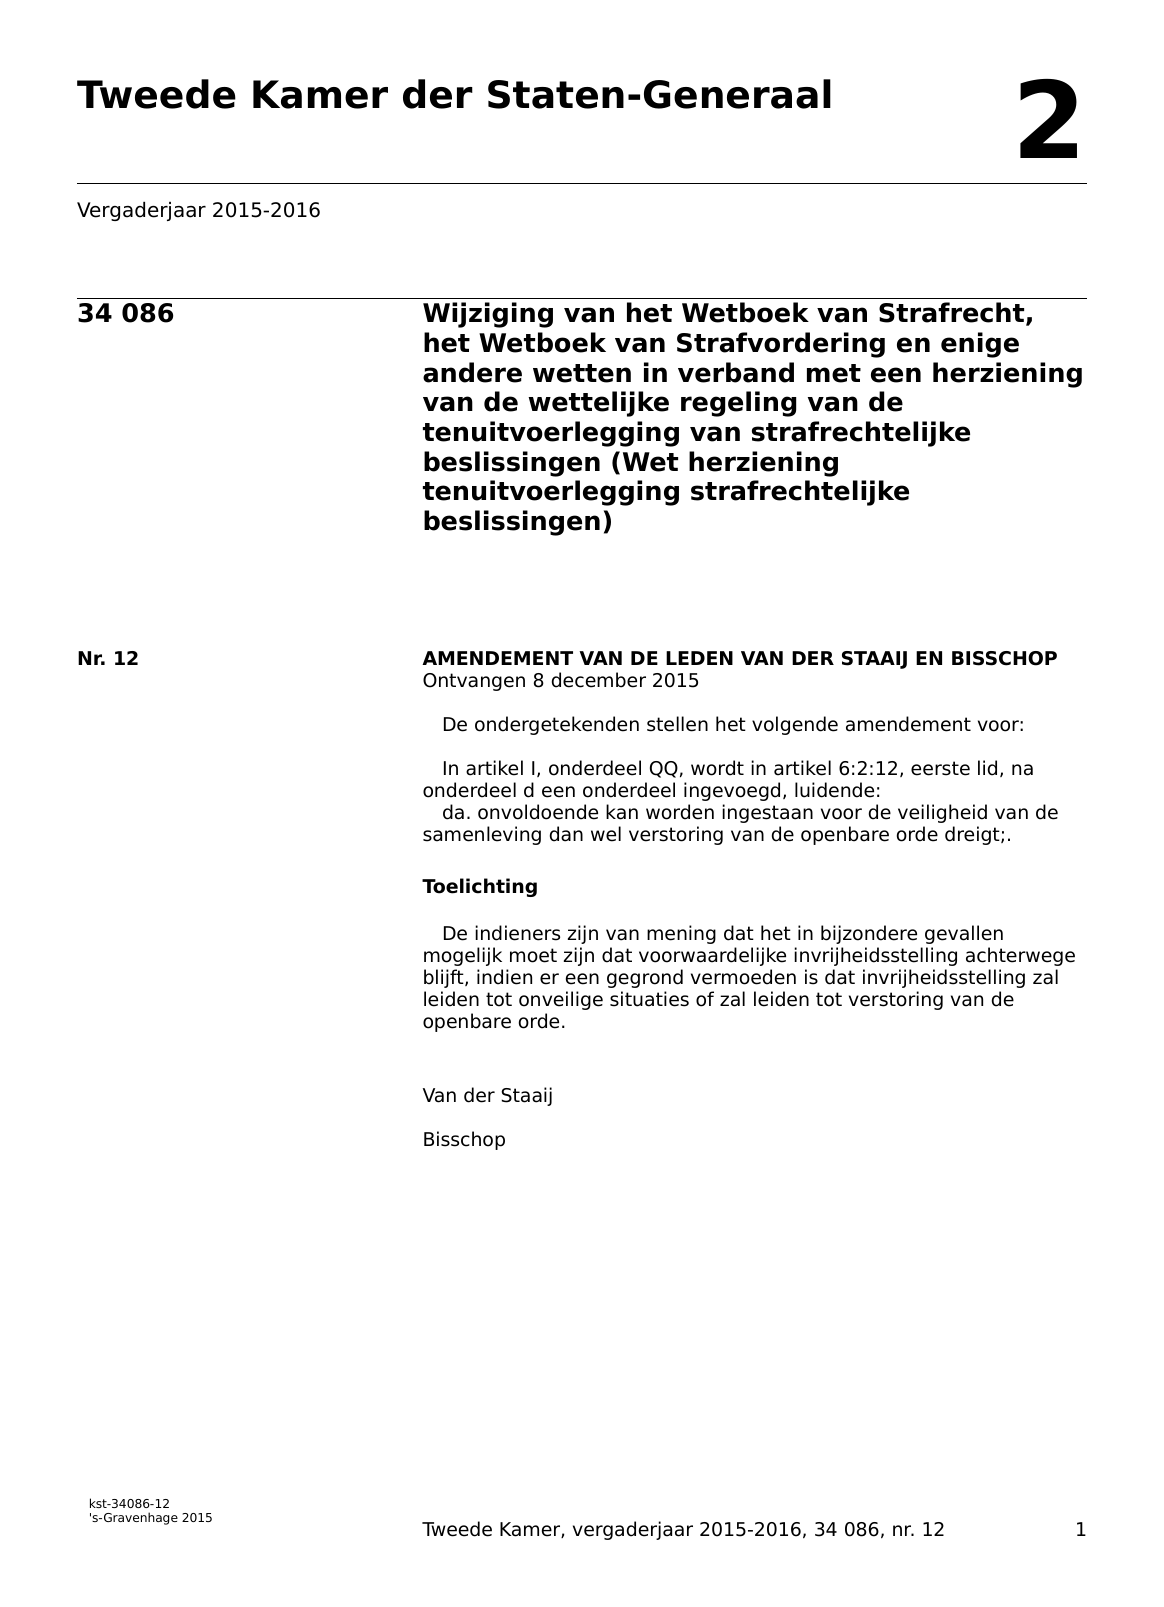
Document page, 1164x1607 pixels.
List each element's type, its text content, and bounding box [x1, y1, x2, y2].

table_cell Vergaderjaar 2015-2016 [77, 184, 1087, 298]
text da. onvoldoende kan worden ingestaan voor de veiligheid van de samenleving dan wel verstoring van de openbare orde dreigt;. [422, 802, 1087, 846]
subtitle 34 086 Wijziging van het Wetboek van Strafrecht, het Wetboek van Strafvordering en enige andere wetten in verband met een herziening van de wettelijke regeling van de tenuitvoerlegging van strafrechtelijke beslissingen (Wet herziening tenuitvoerlegging strafrechtelijke beslissingen) [77, 299, 1087, 536]
subtitle Nr. 12 AMENDEMENT VAN DE LEDEN VAN DER STAAIJ EN BISSCHOP [77, 647, 1087, 669]
subtitle Toelichting [422, 876, 1087, 898]
text 's-Gravenhage 2015 [88, 1511, 323, 1525]
table_header Tweede Kamer der Staten-Generaal [77, 59, 886, 183]
text Ontvangen 8 december 2015 [422, 669, 1087, 691]
text kst-34086-12 [88, 1497, 323, 1511]
text De indieners zijn van mening dat het in bijzondere gevallen mogelijk moet zijn dat voorwaardelijke invrijheidsstelling achterwege blijft, indien er een gegrond vermoeden is dat invrijheidsstelling zal leiden tot onveilige situaties of zal leiden tot verstoring van de openbare orde. [422, 923, 1087, 1033]
table_header 2 [886, 59, 1087, 183]
text De ondergetekenden stellen het volgende amendement voor: [422, 714, 1087, 736]
text Van der Staaij Bisschop [422, 1063, 1087, 1151]
text In artikel I, onderdeel QQ, wordt in artikel 6:2:12, eerste lid, na onderdeel d een onderdeel ingevoegd, luidende: [422, 758, 1087, 802]
